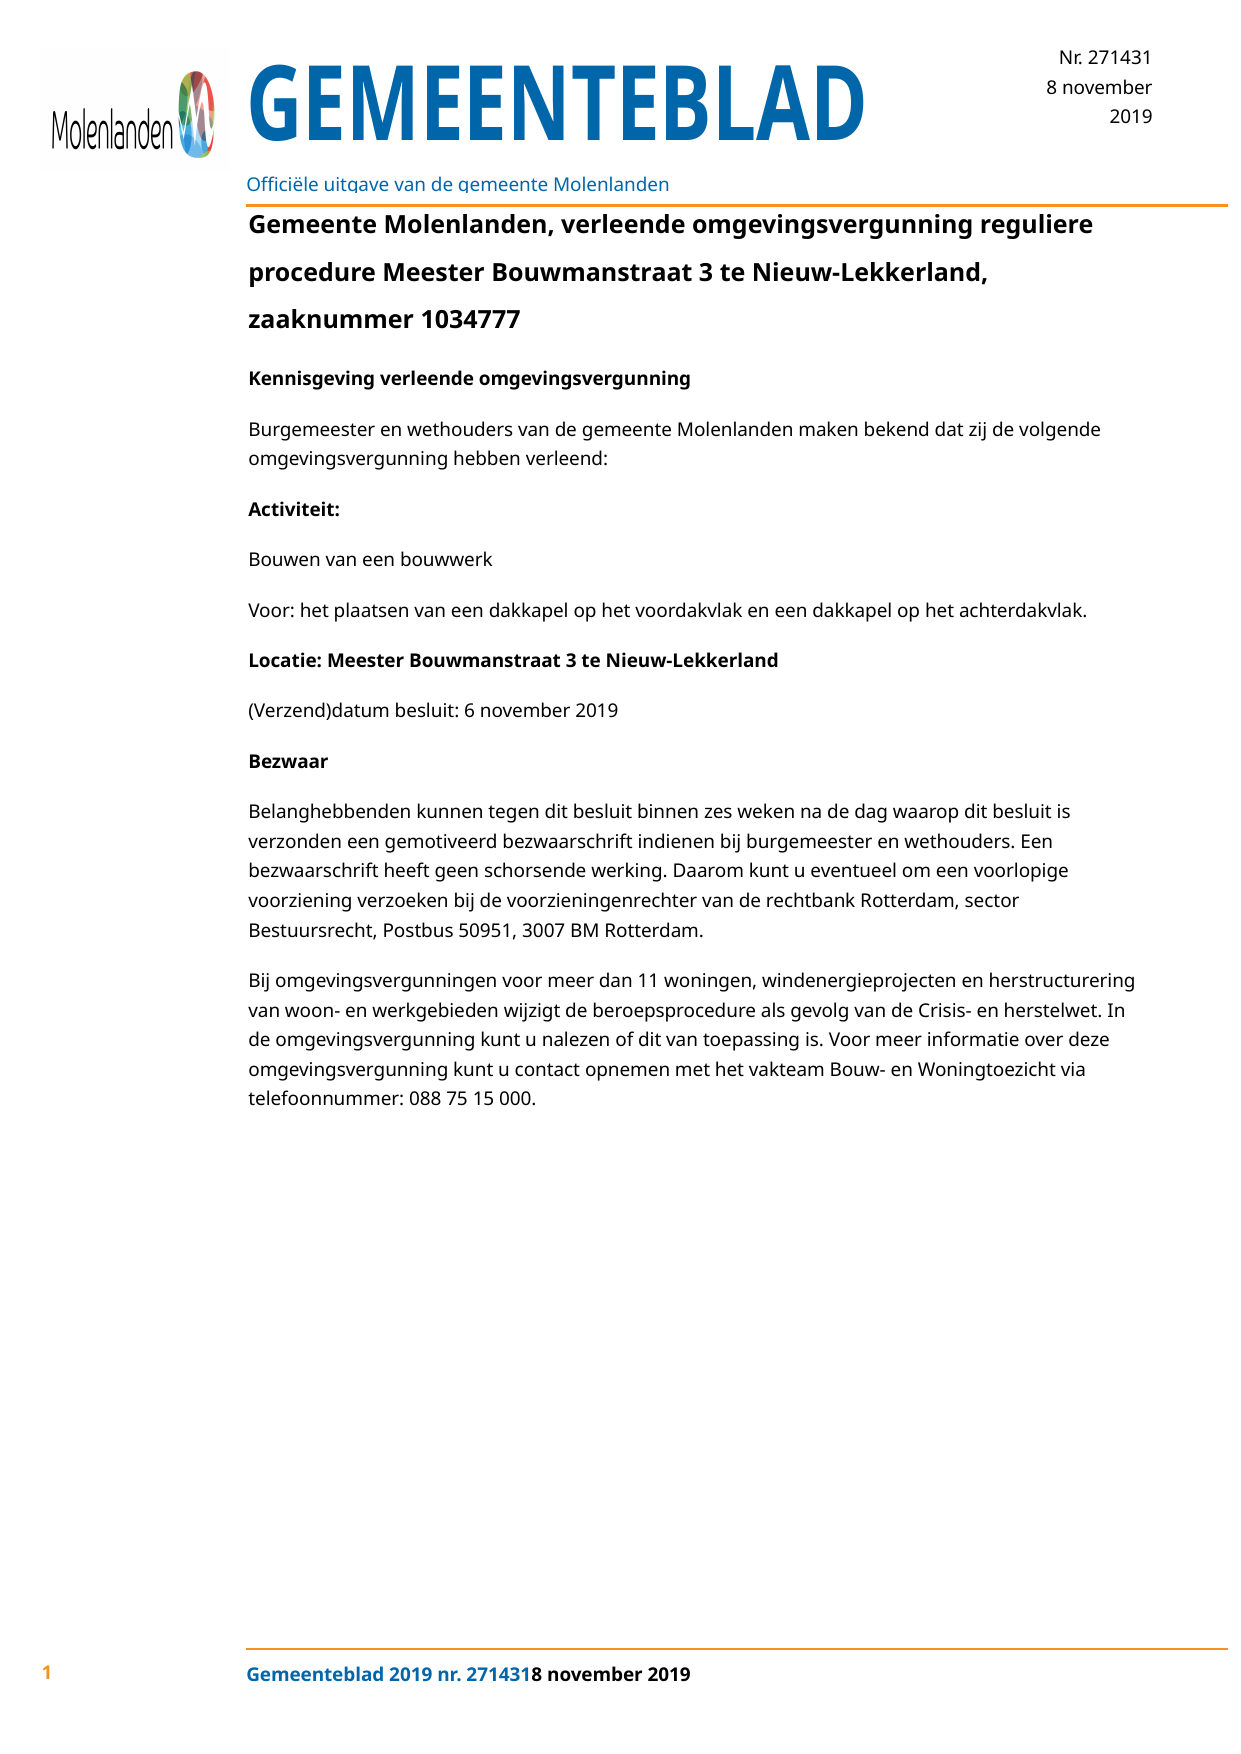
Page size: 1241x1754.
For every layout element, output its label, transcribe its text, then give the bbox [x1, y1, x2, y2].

text Voor: het plaatsen van een dakkapel op het voordakvlak en een dakkapel op het achterdakvlak. [248, 597, 1152, 622]
text Bezwaar [248, 748, 1152, 774]
text Activiteit: [248, 496, 1152, 522]
text Bouwen van een bouwwerk [248, 546, 1152, 572]
text Belanghebbenden kunnen tegen dit besluit binnen zes weken na de dag waarop dit besluit is verzonden een gemotiveerd bezwaarschrift indienen bij burgemeester en wethouders. Een bezwaarschrift heeft geen schorsende werking. Daarom kunt u eventueel om een voorlopige voorziening verzoeken bij de voorzieningenrechter van de rechtbank Rotterdam, sector Bestuursrecht, Postbus 50951, 3007 BM Rotterdam. [248, 798, 1152, 942]
picture [41, 47, 231, 172]
text Kennisgeving verleende omgevingsvergunning [248, 366, 1152, 391]
text Locatie: Meester Bouwmanstraat 3 te Nieuw-Lekkerland [248, 647, 1152, 673]
text (Verzend)datum besluit: 6 november 2019 [248, 698, 1152, 723]
text Gemeente Molenlanden, verleende omgevingsvergunning reguliere procedure Meester Bouwmanstraat 3 te Nieuw-Lekkerland, zaaknummer 1034777 [248, 207, 1152, 336]
text Burgemeester en wethouders van de gemeente Molenlanden maken bekend dat zij de volgende omgevingsvergunning hebben verleend: [248, 416, 1152, 471]
text Bij omgevingsvergunningen voor meer dan 11 woningen, windenergieprojecten en herstructurering van woon- en werkgebieden wijzigt de beroepsprocedure als gevolg van de Crisis- en herstelwet. In de omgevingsvergunning kunt u nalezen of dit van toepassing is. Voor meer informatie over deze omgevingsvergunning kunt u contact opnemen met het vakteam Bouw- en Woningtoezicht via telefoonnummer: 088 75 15 000. [248, 967, 1152, 1111]
